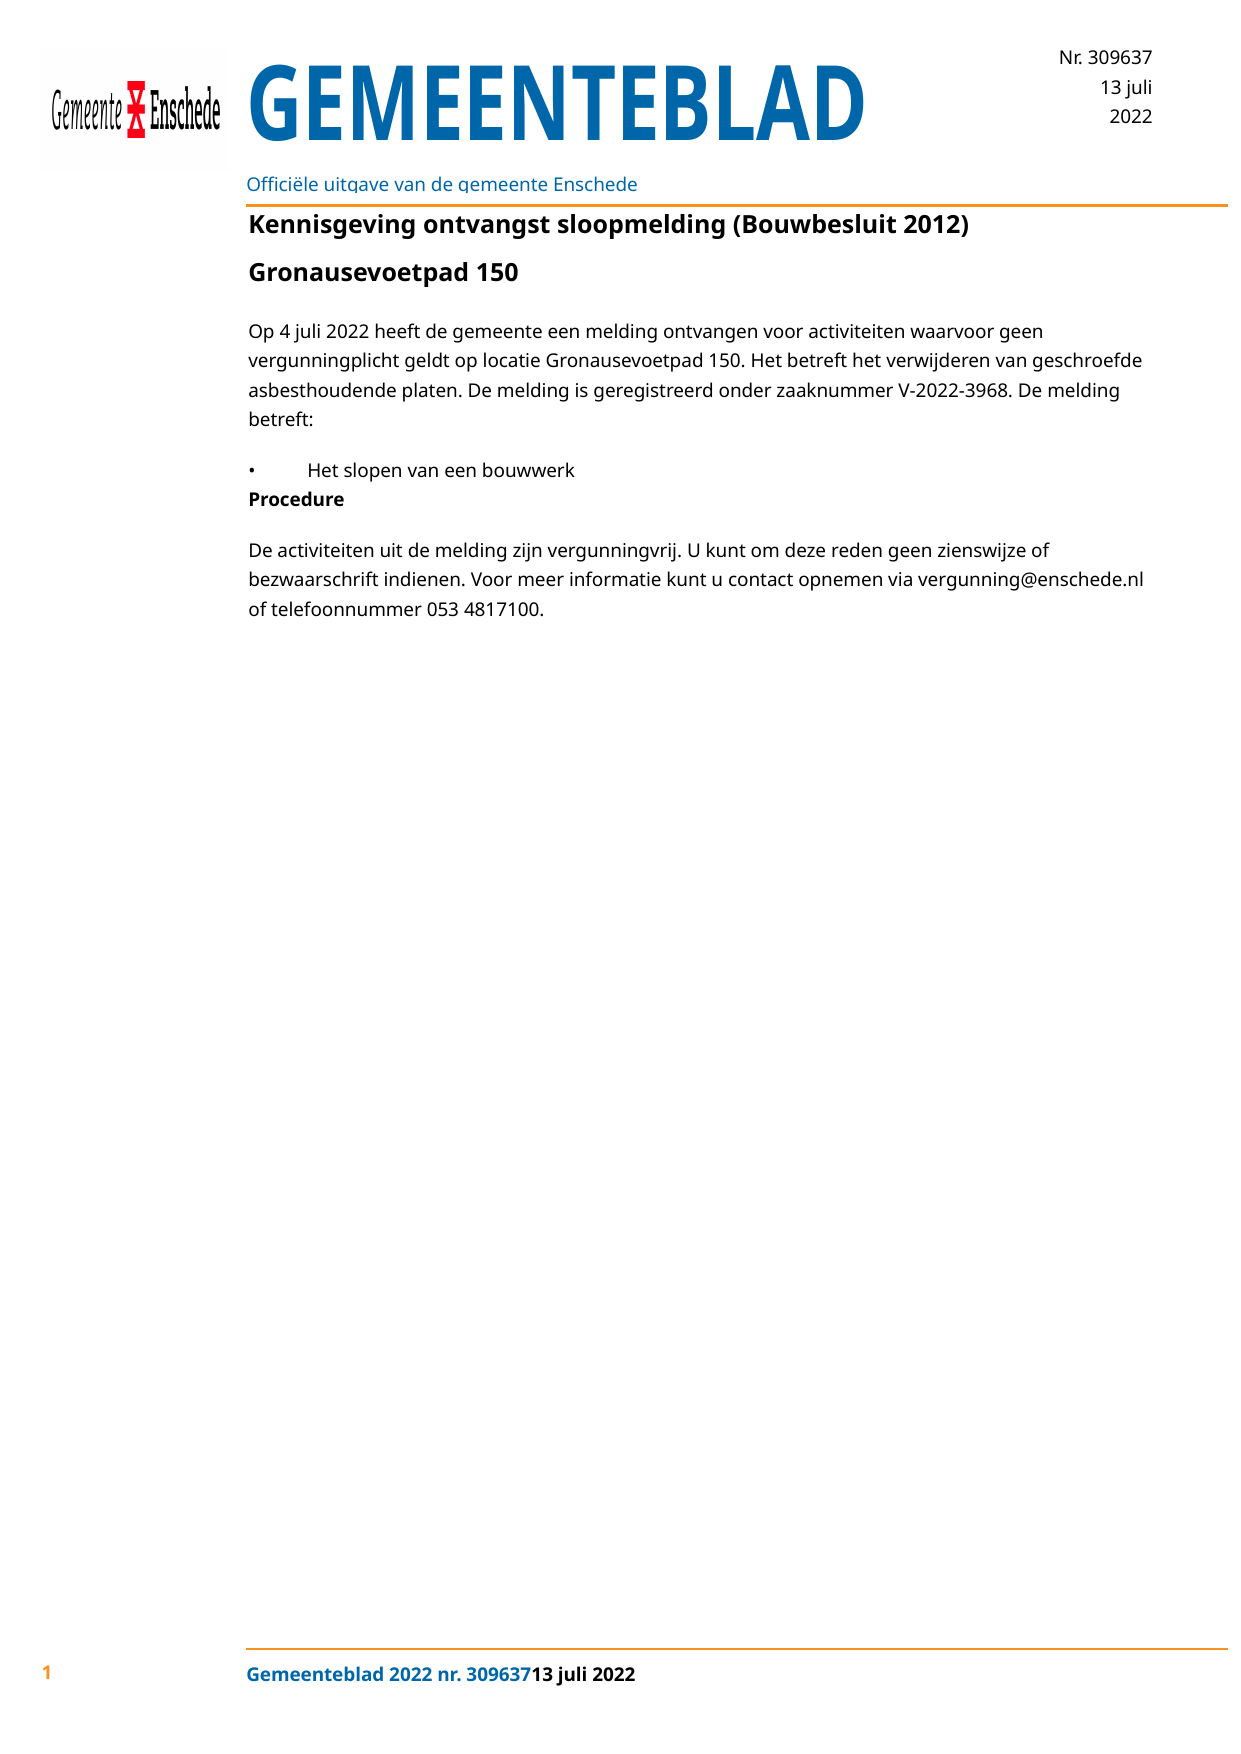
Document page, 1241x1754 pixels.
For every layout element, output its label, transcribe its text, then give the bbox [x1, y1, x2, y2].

text De activiteiten uit de melding zijn vergunningvrij. U kunt om deze reden geen zienswijze of bezwaarschrift indienen. Voor meer informatie kunt u contact opnemen via vergunning@enschede.nl of telefoonnummer 053 4817100. [248, 537, 1152, 622]
text Kennisgeving ontvangst sloopmelding (Bouwbesluit 2012) Gronausevoetpad 150 [248, 207, 1152, 288]
list Het slopen van een bouwwerk [248, 457, 1152, 483]
picture [41, 47, 231, 172]
text Op 4 juli 2022 heeft de gemeente een melding ontvangen voor activiteiten waarvoor geen vergunningplicht geldt op locatie Gronausevoetpad 150. Het betreft het verwijderen van geschroefde asbesthoudende platen. De melding is geregistreerd onder zaaknummer V-2022-3968. De melding betreft: [248, 318, 1152, 432]
text Procedure [248, 487, 1152, 512]
